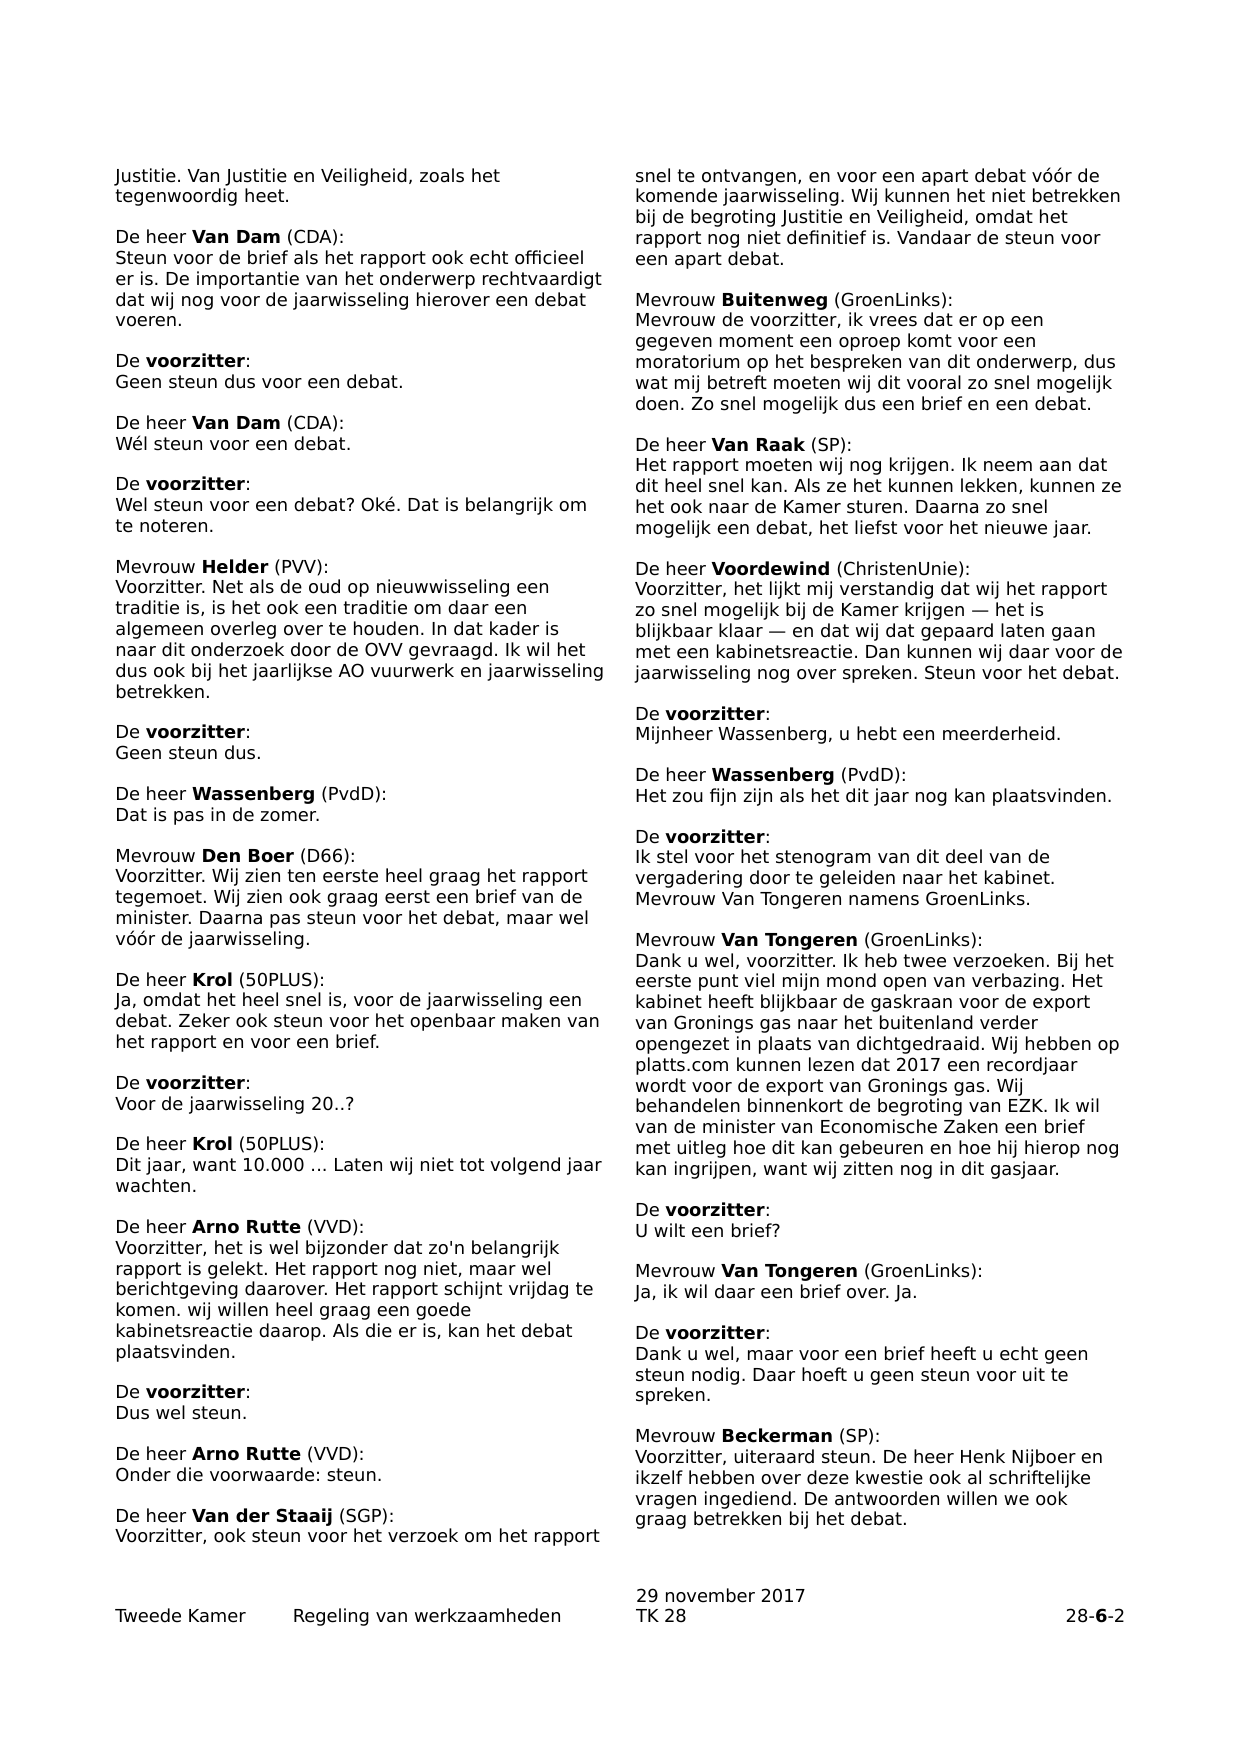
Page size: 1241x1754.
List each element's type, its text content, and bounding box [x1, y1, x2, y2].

text U wilt een brief? [635, 1220, 1125, 1241]
text De voorzitter: [635, 703, 1125, 724]
text snel te ontvangen, en voor een apart debat vóór de komende jaarwisseling. Wij kunnen het niet betrekken bij de begroting Justitie en Veiligheid, omdat het rapport nog niet definitief is. Vandaar de steun voor een apart debat. [635, 165, 1125, 269]
text Ja, omdat het heel snel is, voor de jaarwisseling een debat. Zeker ook steun voor het openbaar maken van het rapport en voor een brief. [115, 990, 605, 1053]
text Voorzitter, het is wel bijzonder dat zo'n belangrijk rapport is gelekt. Het rapport nog niet, maar wel berichtgeving daarover. Het rapport schijnt vrijdag te komen. wij willen heel graag een goede kabinetsreactie daarop. Als die er is, kan het debat plaatsvinden. [115, 1237, 605, 1362]
text Mevrouw Helder (PVV): [115, 557, 605, 577]
text Mevrouw Buitenweg (GroenLinks): [635, 289, 1125, 310]
text Justitie. Van Justitie en Veiligheid, zoals het tegenwoordig heet. [115, 165, 605, 207]
text Onder die voorwaarde: steun. [115, 1465, 605, 1486]
text De heer Arno Rutte (VVD): [115, 1444, 605, 1465]
text Mevrouw Van Tongeren namens GroenLinks. [635, 889, 1125, 910]
text Mevrouw Den Boer (D66): [115, 845, 605, 866]
text Dit jaar, want 10.000 ... Laten wij niet tot volgend jaar wachten. [115, 1155, 605, 1197]
text Voorzitter, ook steun voor het verzoek om het rapport [115, 1526, 605, 1547]
text Geen steun dus. [115, 743, 605, 764]
text Mevrouw Van Tongeren (GroenLinks): [635, 930, 1125, 950]
text Voorzitter. Net als de oud op nieuwwisseling een traditie is, is het ook een traditie om daar een algemeen overleg over te houden. In dat kader is naar dit onderzoek door de OVV gevraagd. Ik wil het dus ook bij het jaarlijkse AO vuurwerk en jaarwisseling betrekken. [115, 577, 605, 702]
text Mevrouw de voorzitter, ik vrees dat er op een gegeven moment een oproep komt voor een moratorium op het bespreken van dit onderwerp, dus wat mij betreft moeten wij dit vooral zo snel mogelijk doen. Zo snel mogelijk dus een brief en een debat. [635, 310, 1125, 414]
text Mijnheer Wassenberg, u hebt een meerderheid. [635, 724, 1125, 745]
text De heer Krol (50PLUS): [115, 1134, 605, 1155]
text De voorzitter: [635, 1199, 1125, 1220]
text De heer Van Raak (SP): [635, 434, 1125, 455]
text Ja, ik wil daar een brief over. Ja. [635, 1282, 1125, 1303]
text Wel steun voor een debat? Oké. Dat is belangrijk om te noteren. [115, 495, 605, 537]
text Mevrouw Van Tongeren (GroenLinks): [635, 1261, 1125, 1282]
text De voorzitter: [635, 1323, 1125, 1343]
text Dat is pas in de zomer. [115, 804, 605, 825]
text Het rapport moeten wij nog krijgen. Ik neem aan dat dit heel snel kan. Als ze het kunnen lekken, kunnen ze het ook naar de Kamer sturen. Daarna zo snel mogelijk een debat, het liefst voor het nieuwe jaar. [635, 455, 1125, 538]
text De heer Wassenberg (PvdD): [635, 765, 1125, 786]
text Mevrouw Beckerman (SP): [635, 1426, 1125, 1447]
text Voorzitter. Wij zien ten eerste heel graag het rapport tegemoet. Wij zien ook graag eerst een brief van de minister. Daarna pas steun voor het debat, maar wel vóór de jaarwisseling. [115, 866, 605, 949]
text De heer Arno Rutte (VVD): [115, 1217, 605, 1237]
text Voor de jaarwisseling 20..? [115, 1093, 605, 1114]
text De heer Van Dam (CDA): [115, 413, 605, 433]
text Wél steun voor een debat. [115, 433, 605, 454]
text De heer Van der Staaij (SGP): [115, 1506, 605, 1526]
text De heer Krol (50PLUS): [115, 969, 605, 990]
text De heer Wassenberg (PvdD): [115, 784, 605, 804]
text Geen steun dus voor een debat. [115, 372, 605, 393]
text Steun voor de brief als het rapport ook echt officieel er is. De importantie van het onderwerp rechtvaardigt dat wij nog voor de jaarwisseling hierover een debat voeren. [115, 248, 605, 331]
text De voorzitter: [115, 351, 605, 372]
text Dank u wel, maar voor een brief heeft u echt geen steun nodig. Daar hoeft u geen steun voor uit te spreken. [635, 1343, 1125, 1406]
text De heer Van Dam (CDA): [115, 227, 605, 248]
text Dus wel steun. [115, 1403, 605, 1424]
text De voorzitter: [635, 826, 1125, 847]
text Dank u wel, voorzitter. Ik heb twee verzoeken. Bij het eerste punt viel mijn mond open van verbazing. Het kabinet heeft blijkbaar de gaskraan voor de export van Gronings gas naar het buitenland verder opengezet in plaats van dichtgedraaid. Wij hebben op platts.com kunnen lezen dat 2017 een recordjaar wordt voor de export van Gronings gas. Wij behandelen binnenkort de begroting van EZK. Ik wil van de minister van Economische Zaken een brief met uitleg hoe dit kan gebeuren en hoe hij hierop nog kan ingrijpen, want wij zitten nog in dit gasjaar. [635, 950, 1125, 1179]
text De voorzitter: [115, 1073, 605, 1093]
text Voorzitter, het lijkt mij verstandig dat wij het rapport zo snel mogelijk bij de Kamer krijgen — het is blijkbaar klaar — en dat wij dat gepaard laten gaan met een kabinetsreactie. Dan kunnen wij daar voor de jaarwisseling nog over spreken. Steun voor het debat. [635, 579, 1125, 683]
text Ik stel voor het stenogram van dit deel van de vergadering door te geleiden naar het kabinet. [635, 847, 1125, 889]
text De heer Voordewind (ChristenUnie): [635, 558, 1125, 579]
text Voorzitter, uiteraard steun. De heer Henk Nijboer en ikzelf hebben over deze kwestie ook al schriftelijke vragen ingediend. De antwoorden willen we ook graag betrekken bij het debat. [635, 1447, 1125, 1530]
text De voorzitter: [115, 474, 605, 495]
text De voorzitter: [115, 1382, 605, 1403]
text De voorzitter: [115, 722, 605, 743]
text Het zou fijn zijn als het dit jaar nog kan plaatsvinden. [635, 786, 1125, 806]
